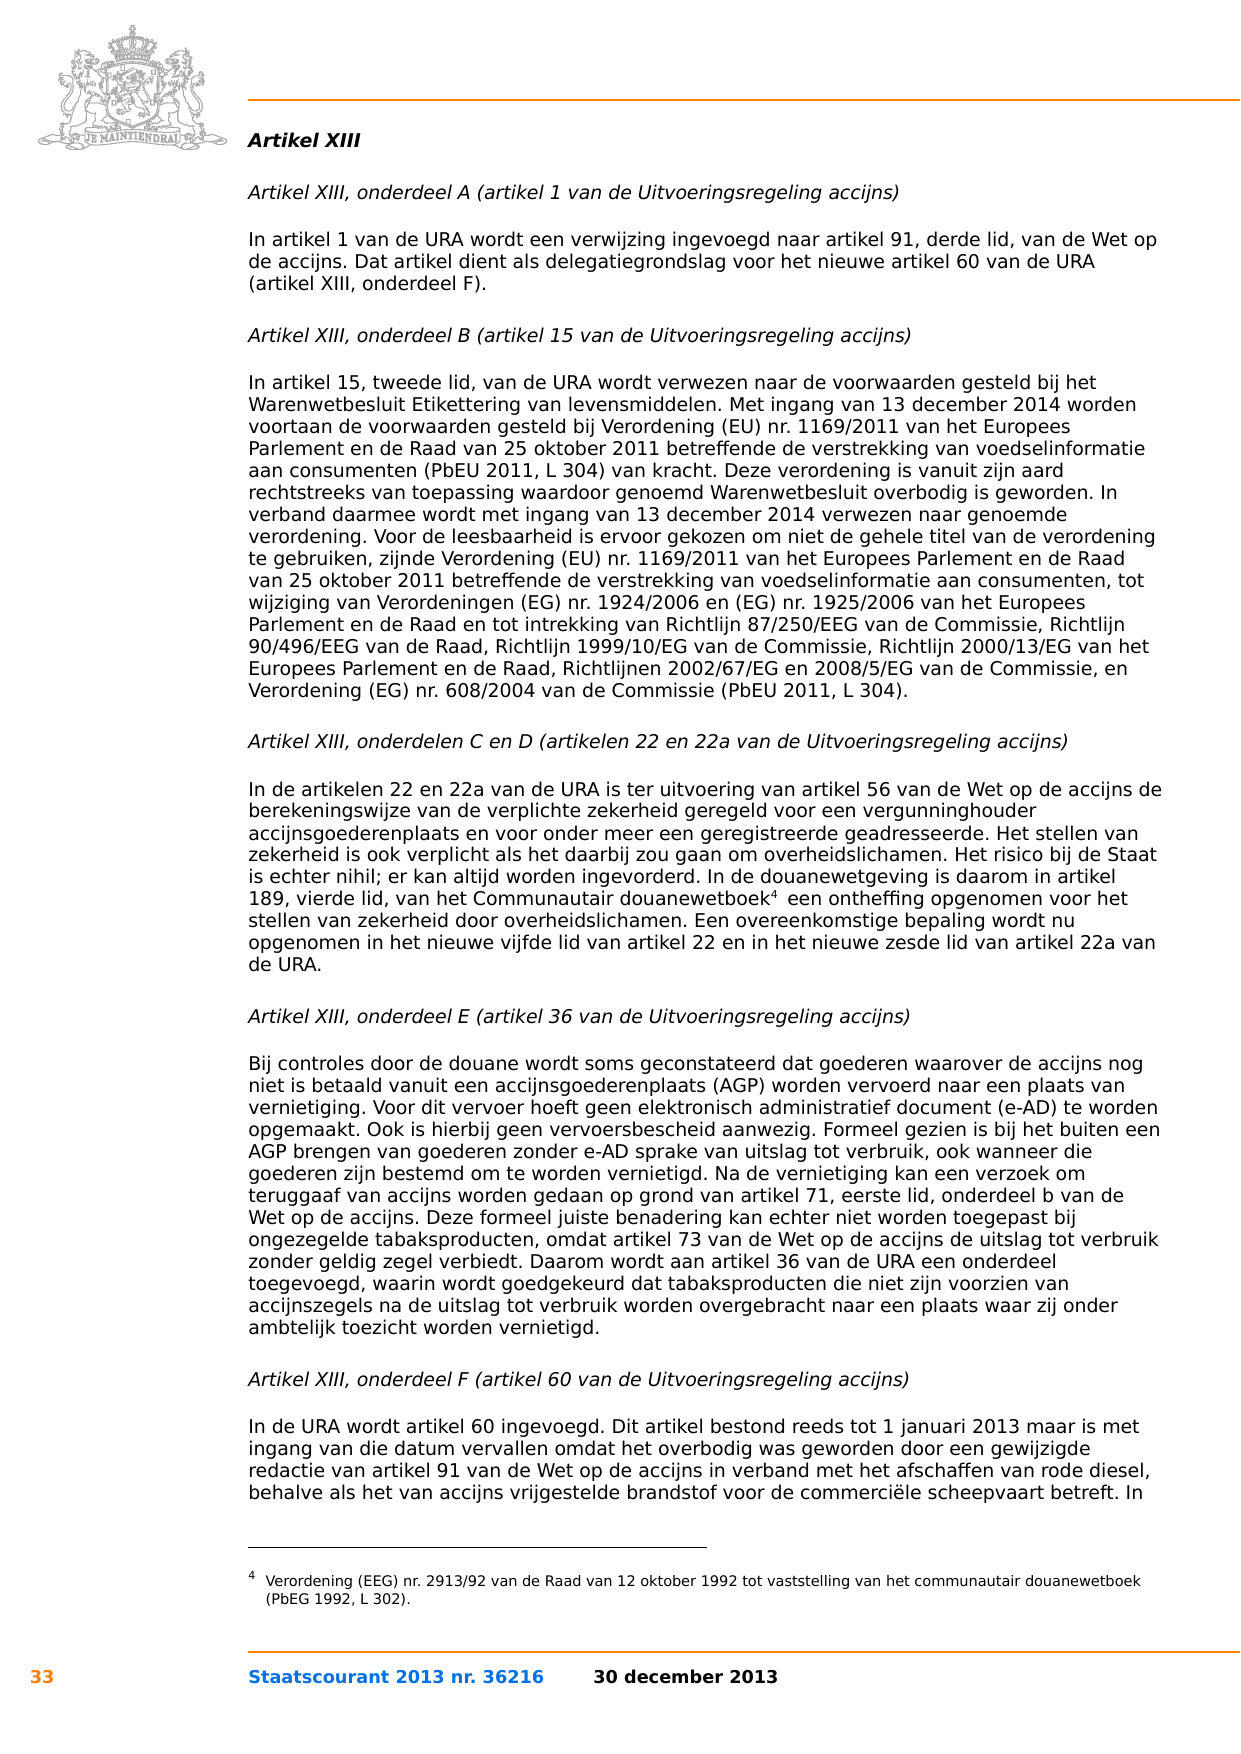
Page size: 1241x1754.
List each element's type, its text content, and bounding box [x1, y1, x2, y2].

subtitle Artikel XIII, onderdeel B (artikel 15 van de Uitvoeringsregeling accijns) [248, 325, 1163, 347]
picture [38, 25, 227, 150]
subtitle Artikel XIII [248, 130, 1163, 152]
subtitle Artikel XIII, onderdeel A (artikel 1 van de Uitvoeringsregeling accijns) [248, 182, 1163, 204]
subtitle Artikel XIII, onderdelen C en D (artikelen 22 en 22a van de Uitvoeringsregeling accijns) [248, 731, 1163, 753]
text In de URA wordt artikel 60 ingevoegd. Dit artikel bestond reeds tot 1 januari 2013 maar is met ingang van die datum vervallen omdat het overbodig was geworden door een gewijzigde redactie van artikel 91 van de Wet op de accijns in verband met het afschaffen van rode diesel, behalve als het van accijns vrijgestelde brandstof voor de commerciële scheepvaart betreft. In [248, 1416, 1163, 1504]
subtitle Artikel XIII, onderdeel E (artikel 36 van de Uitvoeringsregeling accijns) [248, 1006, 1163, 1028]
text In artikel 15, tweede lid, van de URA wordt verwezen naar de voorwaarden gesteld bij het Warenwetbesluit Etikettering van levensmiddelen. Met ingang van 13 december 2014 worden voortaan de voorwaarden gesteld bij Verordening (EU) nr. 1169/2011 van het Europees Parlement en de Raad van 25 oktober 2011 betreffende de verstrekking van voedselinformatie aan consumenten (PbEU 2011, L 304) van kracht. Deze verordening is vanuit zijn aard rechtstreeks van toepassing waardoor genoemd Warenwetbesluit overbodig is geworden. In verband daarmee wordt met ingang van 13 december 2014 verwezen naar genoemde verordening. Voor de leesbaarheid is ervoor gekozen om niet de gehele titel van de verordening te gebruiken, zijnde Verordening (EU) nr. 1169/2011 van het Europees Parlement en de Raad van 25 oktober 2011 betreffende de verstrekking van voedselinformatie aan consumenten, tot wijziging van Verordeningen (EG) nr. 1924/2006 en (EG) nr. 1925/2006 van het Europees Parlement en de Raad en tot intrekking van Richtlijn 87/250/EEG van de Commissie, Richtlijn 90/496/EEG van de Raad, Richtlijn 1999/10/EG van de Commissie, Richtlijn 2000/13/EG van het Europees Parlement en de Raad, Richtlijnen 2002/67/EG en 2008/5/EG van de Commissie, en Verordening (EG) nr. 608/2004 van de Commissie (PbEU 2011, L 304). [248, 372, 1163, 701]
text In artikel 1 van de URA wordt een verwijzing ingevoegd naar artikel 91, derde lid, van de Wet op de accijns. Dat artikel dient als delegatiegrondslag voor het nieuwe artikel 60 van de URA (artikel XIII, onderdeel F). [248, 229, 1163, 295]
subtitle Artikel XIII, onderdeel F (artikel 60 van de Uitvoeringsregeling accijns) [248, 1369, 1163, 1391]
text Bij controles door de douane wordt soms geconstateerd dat goederen waarover de accijns nog niet is betaald vanuit een accijnsgoederenplaats (AGP) worden vervoerd naar een plaats van vernietiging. Voor dit vervoer hoeft geen elektronisch administratief document (e-AD) te worden opgemaakt. Ook is hierbij geen vervoersbescheid aanwezig. Formeel gezien is bij het buiten een AGP brengen van goederen zonder e-AD sprake van uitslag tot verbruik, ook wanneer die goederen zijn bestemd om te worden vernietigd. Na de vernietiging kan een verzoek om teruggaaf van accijns worden gedaan op grond van artikel 71, eerste lid, onderdeel b van de Wet op de accijns. Deze formeel juiste benadering kan echter niet worden toegepast bij ongezegelde tabaksproducten, omdat artikel 73 van de Wet op de accijns de uitslag tot verbruik zonder geldig zegel verbiedt. Daarom wordt aan artikel 36 van de URA een onderdeel toegevoegd, waarin wordt goedgekeurd dat tabaksproducten die niet zijn voorzien van accijnszegels na de uitslag tot verbruik worden overgebracht naar een plaats waar zij onder ambtelijk toezicht worden vernietigd. [248, 1053, 1163, 1339]
text Verordening (EEG) nr. 2913/92 van de Raad van 12 oktober 1992 tot vaststelling van het communautair douanewetboek (PbEG 1992, L 302). [248, 1569, 1163, 1608]
text In de artikelen 22 en 22a van de URA is ter uitvoering van artikel 56 van de Wet op de accijns de berekeningswijze van de verplichte zekerheid geregeld voor een vergunninghouder accijnsgoederenplaats en voor onder meer een geregistreerde geadresseerde. Het stellen van zekerheid is ook verplicht als het daarbij zou gaan om overheidslichamen. Het risico bij de Staat is echter nihil; er kan altijd worden ingevorderd. In de douanewetgeving is daarom in artikel 189, vierde lid, van het Communautair douanewetboek een ontheffing opgenomen voor het stellen van zekerheid door overheidslichamen. Een overeenkomstige bepaling wordt nu opgenomen in het nieuwe vijfde lid van artikel 22 en in het nieuwe zesde lid van artikel 22a van de URA. [248, 778, 1163, 976]
